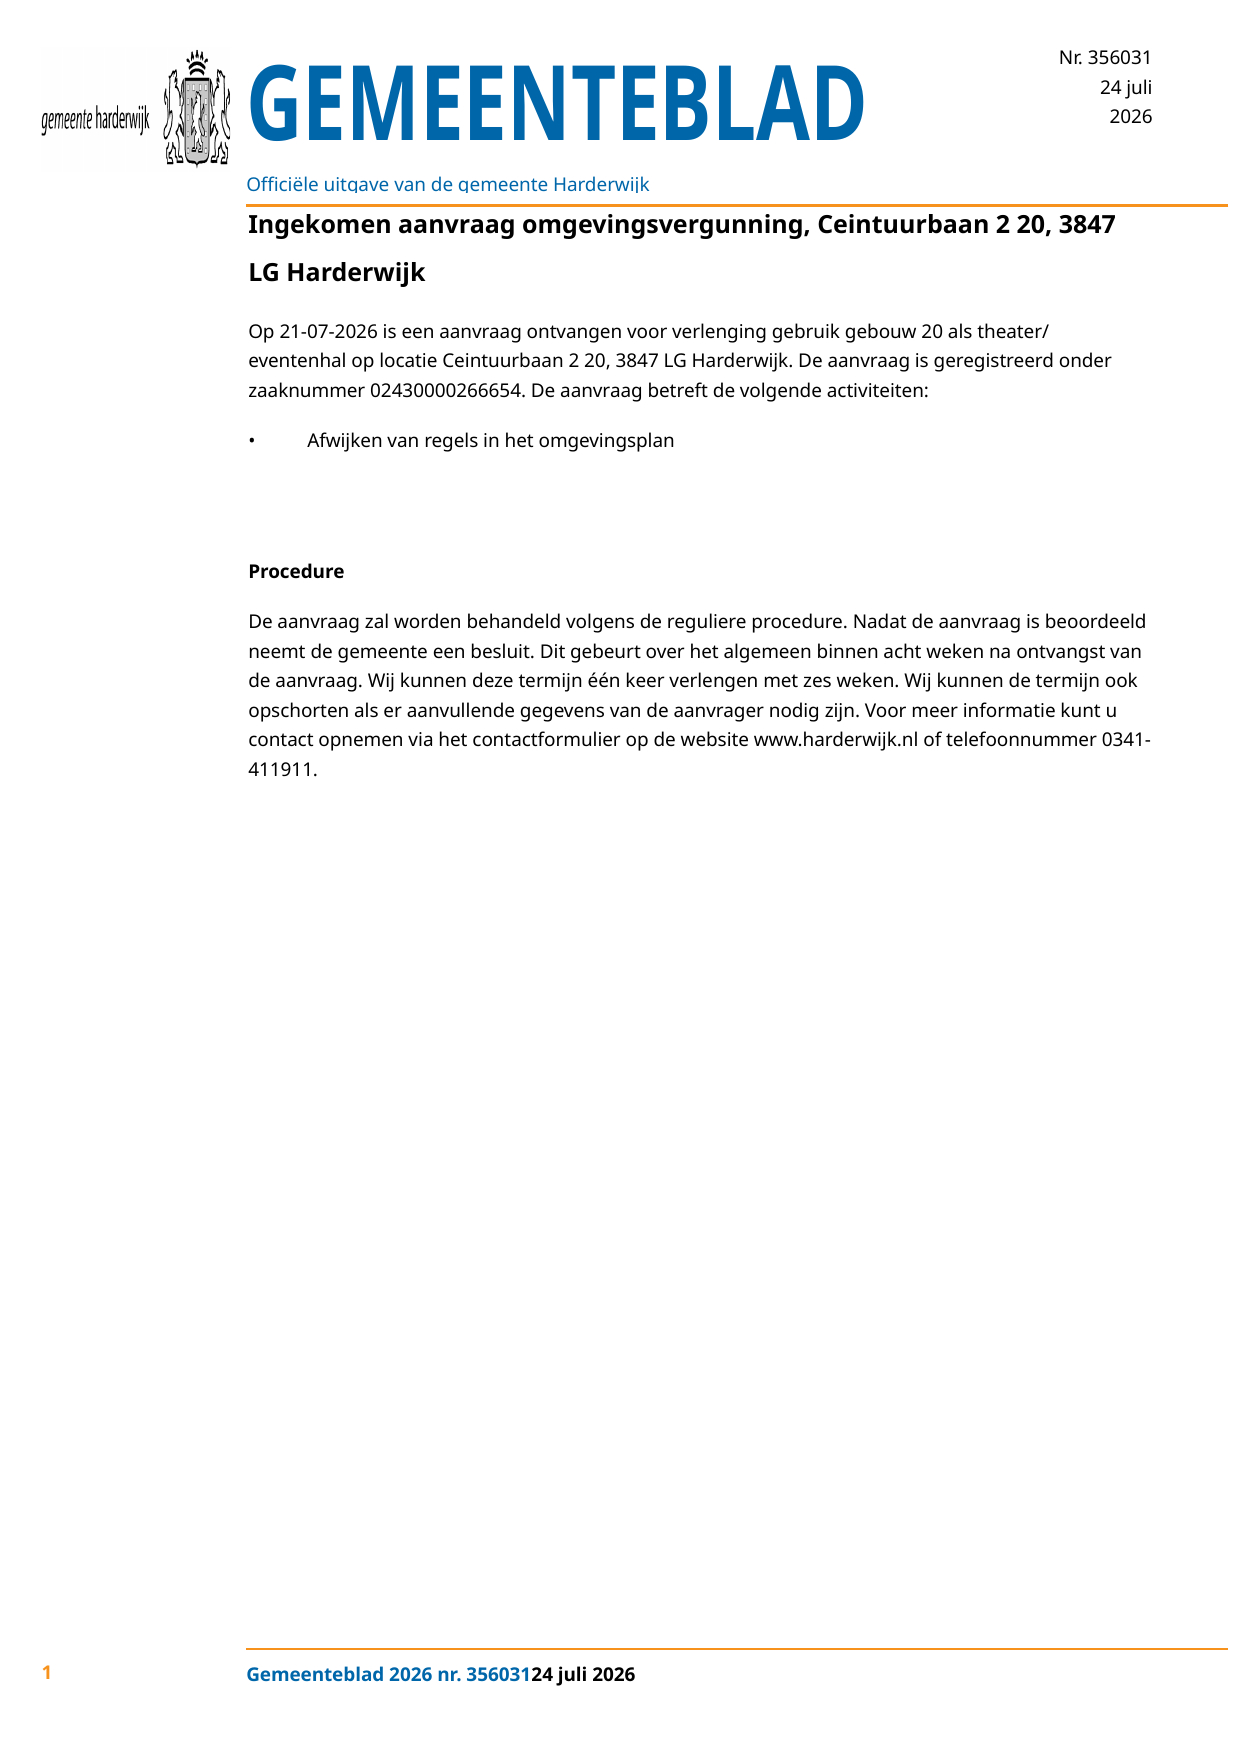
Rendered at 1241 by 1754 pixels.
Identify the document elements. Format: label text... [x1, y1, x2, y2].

text Ingekomen aanvraag omgevingsvergunning, Ceintuurbaan 2 20, 3847 LG Harderwijk [248, 207, 1152, 288]
text De aanvraag zal worden behandeld volgens de reguliere procedure. Nadat de aanvraag is beoordeeld neemt de gemeente een besluit. Dit gebeurt over het algemeen binnen acht weken na ontvangst van de aanvraag. Wij kunnen deze termijn één keer verlengen met zes weken. Wij kunnen de termijn ook opschorten als er aanvullende gegevens van de aanvrager nodig zijn. Voor meer informatie kunt u contact opnemen via het contactformulier op de website www.harderwijk.nl of telefoonnummer 0341-411911. [248, 608, 1152, 782]
list Afwijken van regels in het omgevingsplan [248, 427, 1152, 453]
picture [41, 47, 231, 172]
text Procedure [248, 558, 1152, 584]
text Op 21-07-2026 is een aanvraag ontvangen voor verlenging gebruik gebouw 20 als theater/ eventenhal op locatie Ceintuurbaan 2 20, 3847 LG Harderwijk. De aanvraag is geregistreerd onder zaaknummer 02430000266654. De aanvraag betreft de volgende activiteiten: [248, 318, 1152, 403]
